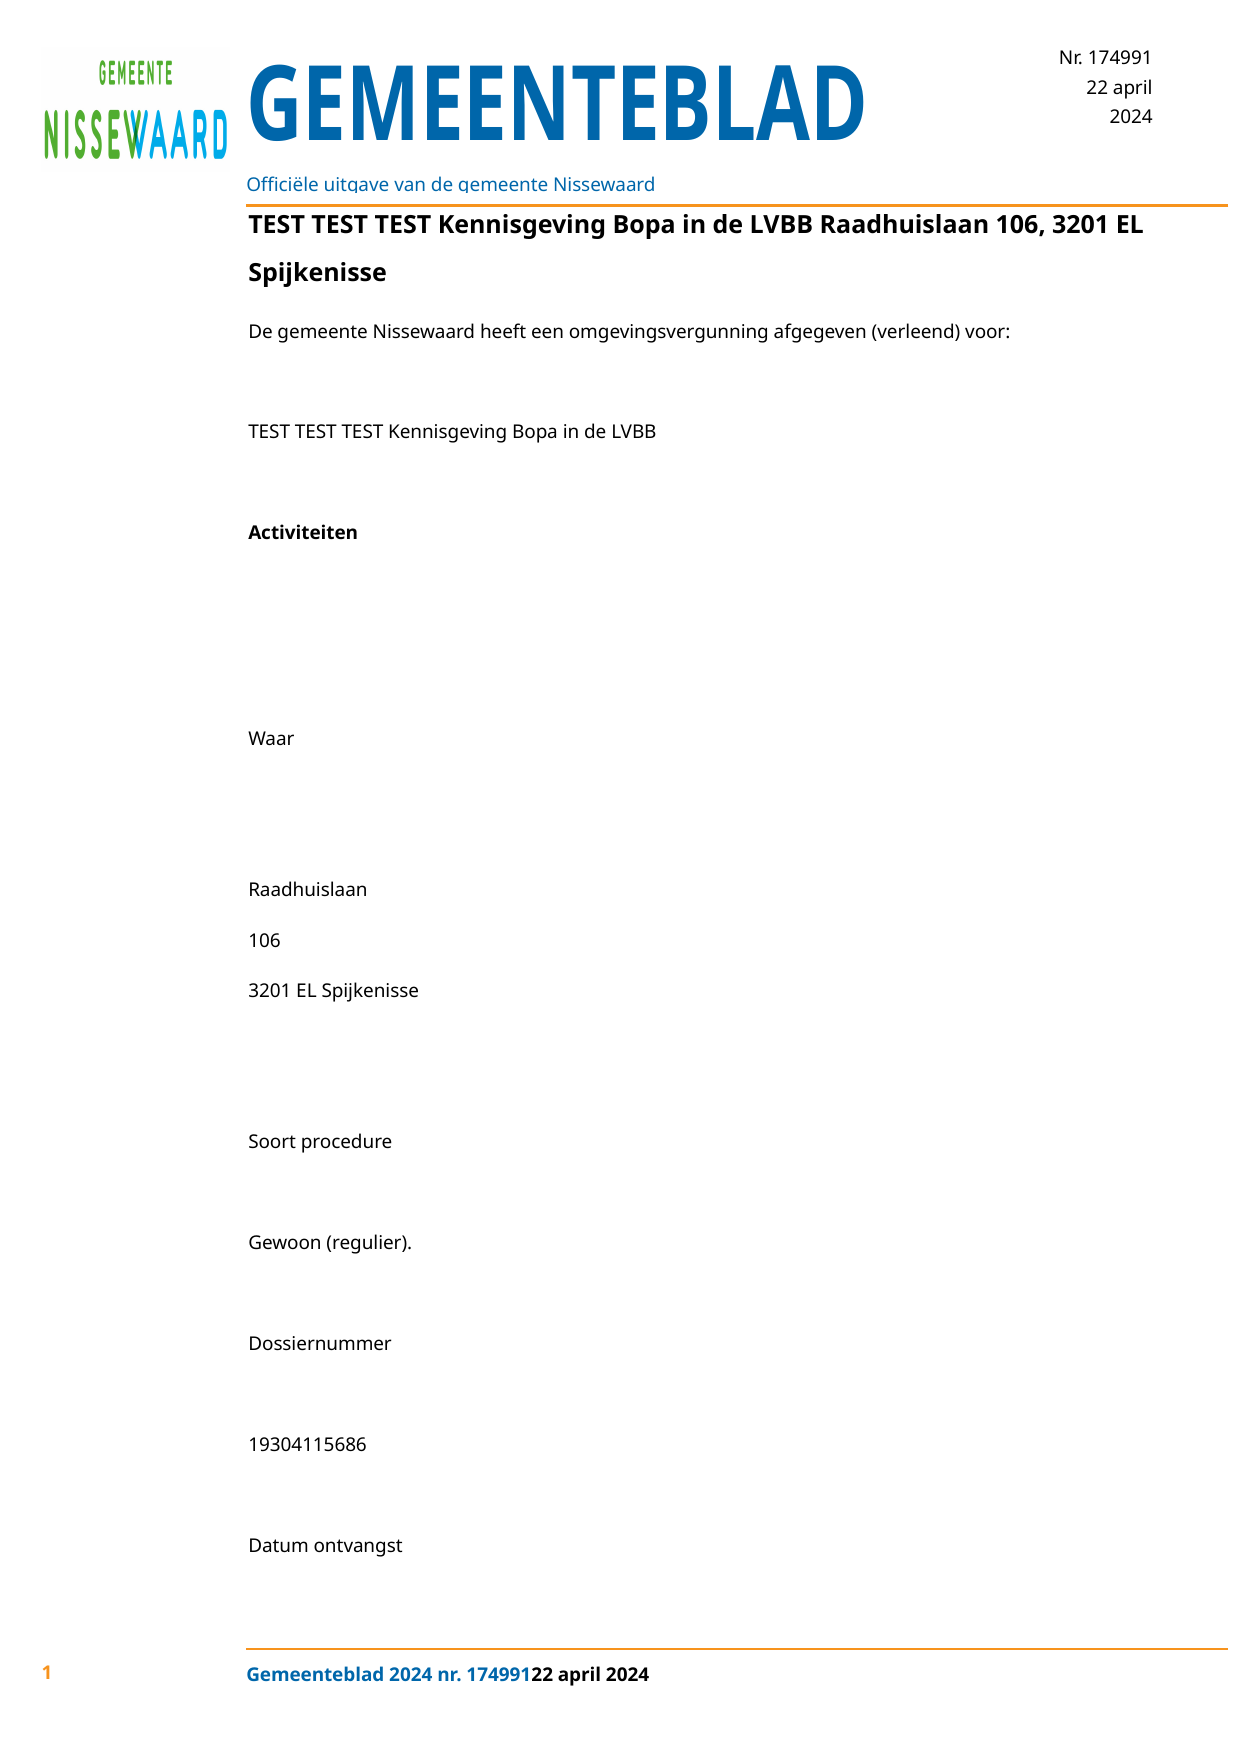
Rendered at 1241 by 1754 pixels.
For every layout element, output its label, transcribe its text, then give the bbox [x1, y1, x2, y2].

text Dossiernummer [248, 1330, 1152, 1356]
text ﻿ [248, 570, 1152, 599]
text 3201 EL Spijkenisse [248, 977, 1152, 1003]
text 19304115686 [248, 1431, 1152, 1457]
text Gewoon (regulier). [248, 1229, 1152, 1255]
text Raadhuislaan [248, 876, 1152, 902]
picture [41, 47, 231, 172]
text Waar [248, 725, 1152, 751]
text TEST TEST TEST Kennisgeving Bopa in de LVBB Raadhuislaan 106, 3201 EL Spijkenisse [248, 207, 1152, 288]
text Datum ontvangst [248, 1532, 1152, 1558]
text De gemeente Nissewaard heeft een omgevingsvergunning afgegeven (verleend) voor: [248, 318, 1152, 344]
text Soort procedure [248, 1128, 1152, 1154]
text Activiteiten [248, 519, 1152, 545]
text TEST TEST TEST Kennisgeving Bopa in de LVBB [248, 419, 1152, 444]
text 106 [248, 927, 1152, 953]
